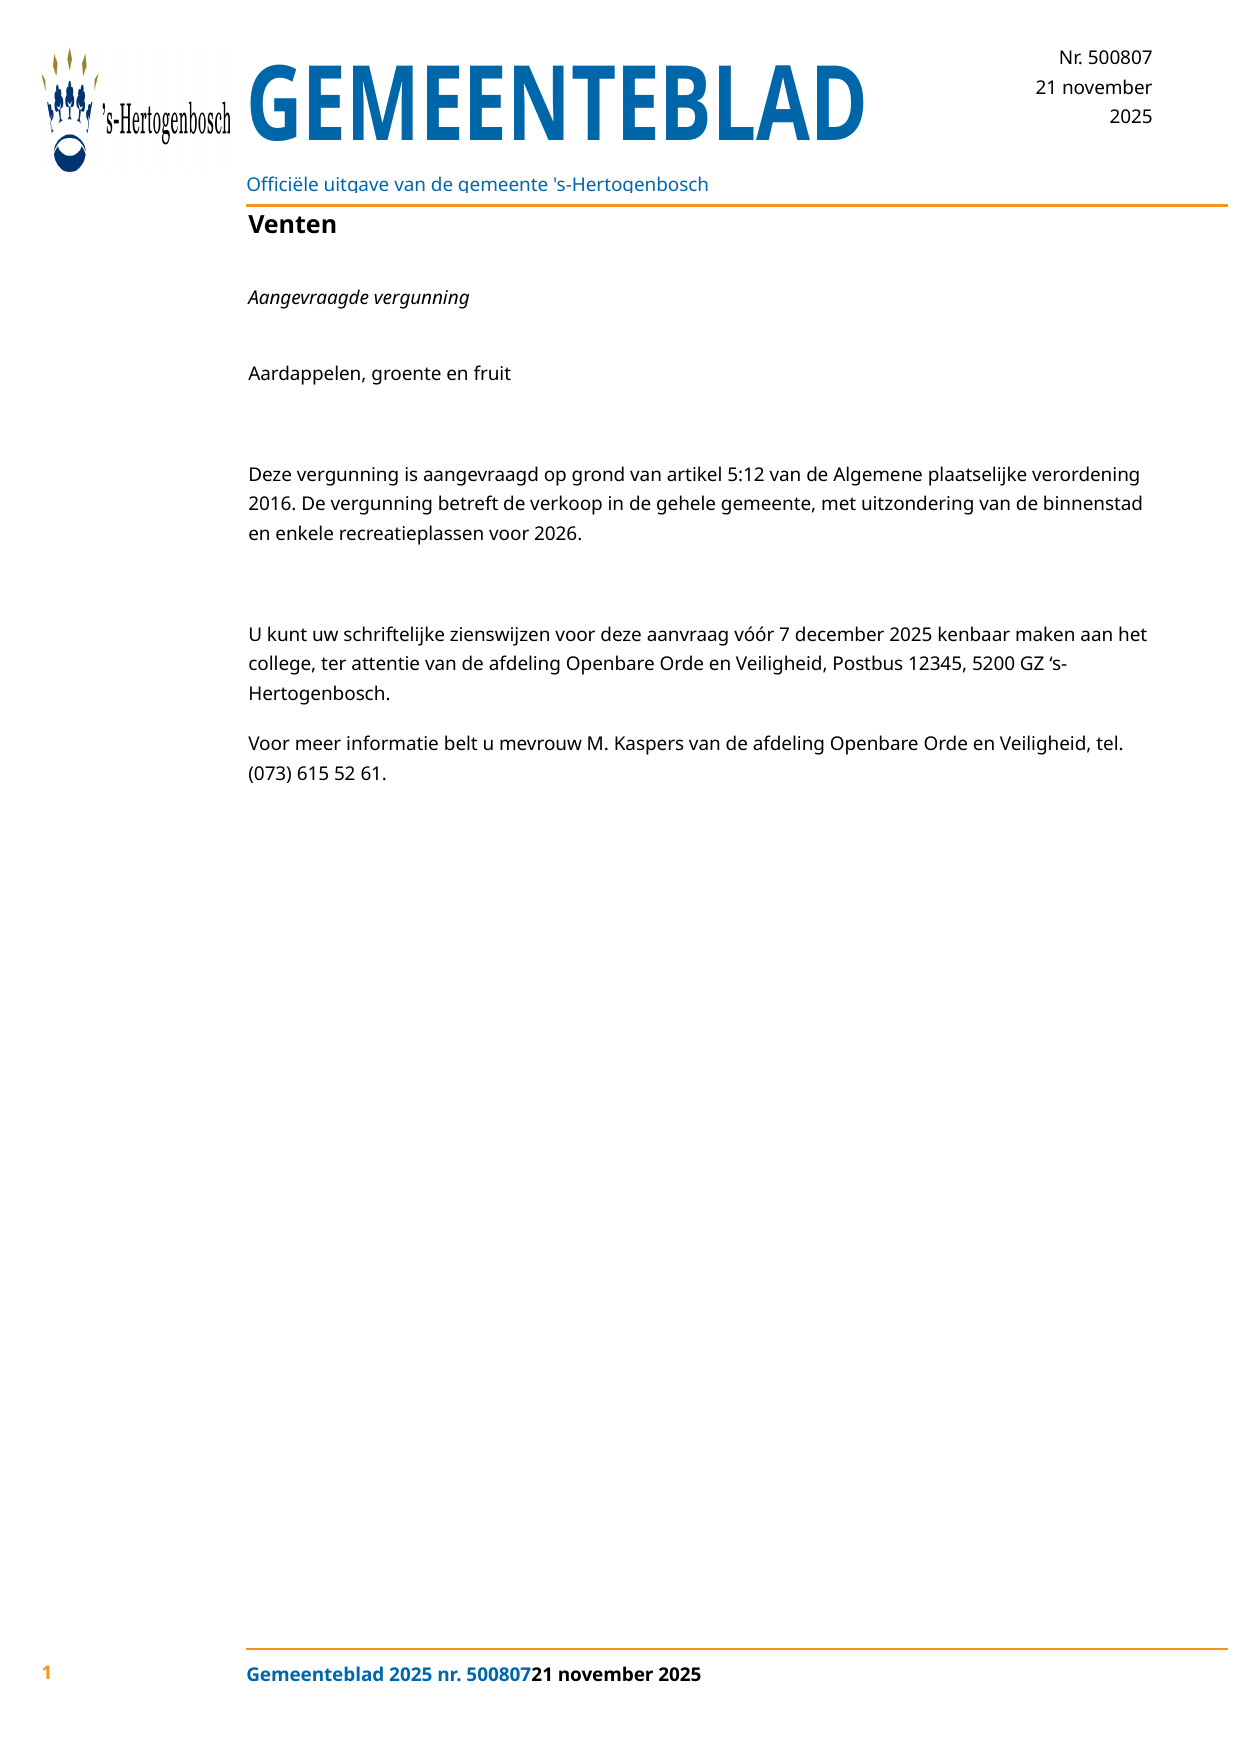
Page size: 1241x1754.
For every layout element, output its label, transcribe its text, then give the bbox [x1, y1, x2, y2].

text U kunt uw schriftelijke zienswijzen voor deze aanvraag vóór 7 december 2025 kenbaar maken aan het college, ter attentie van de afdeling Openbare Orde en Veiligheid, Postbus 12345, 5200 GZ ‘s-Hertogenbosch. [248, 621, 1152, 706]
text Aangevraagde vergunning [248, 284, 1152, 309]
picture [41, 47, 231, 172]
text Aardappelen, groente en fruit [248, 360, 1152, 386]
text Deze vergunning is aangevraagd op grond van artikel 5:12 van de Algemene plaatselijke verordening 2016. De vergunning betreft de verkoop in de gehele gemeente, met uitzondering van de binnenstad en enkele recreatieplassen voor 2026. [248, 461, 1152, 546]
text Voor meer informatie belt u mevrouw M. Kaspers van de afdeling Openbare Orde en Veiligheid, tel. (073) 615 52 61. [248, 730, 1152, 786]
text Venten [248, 207, 1152, 241]
